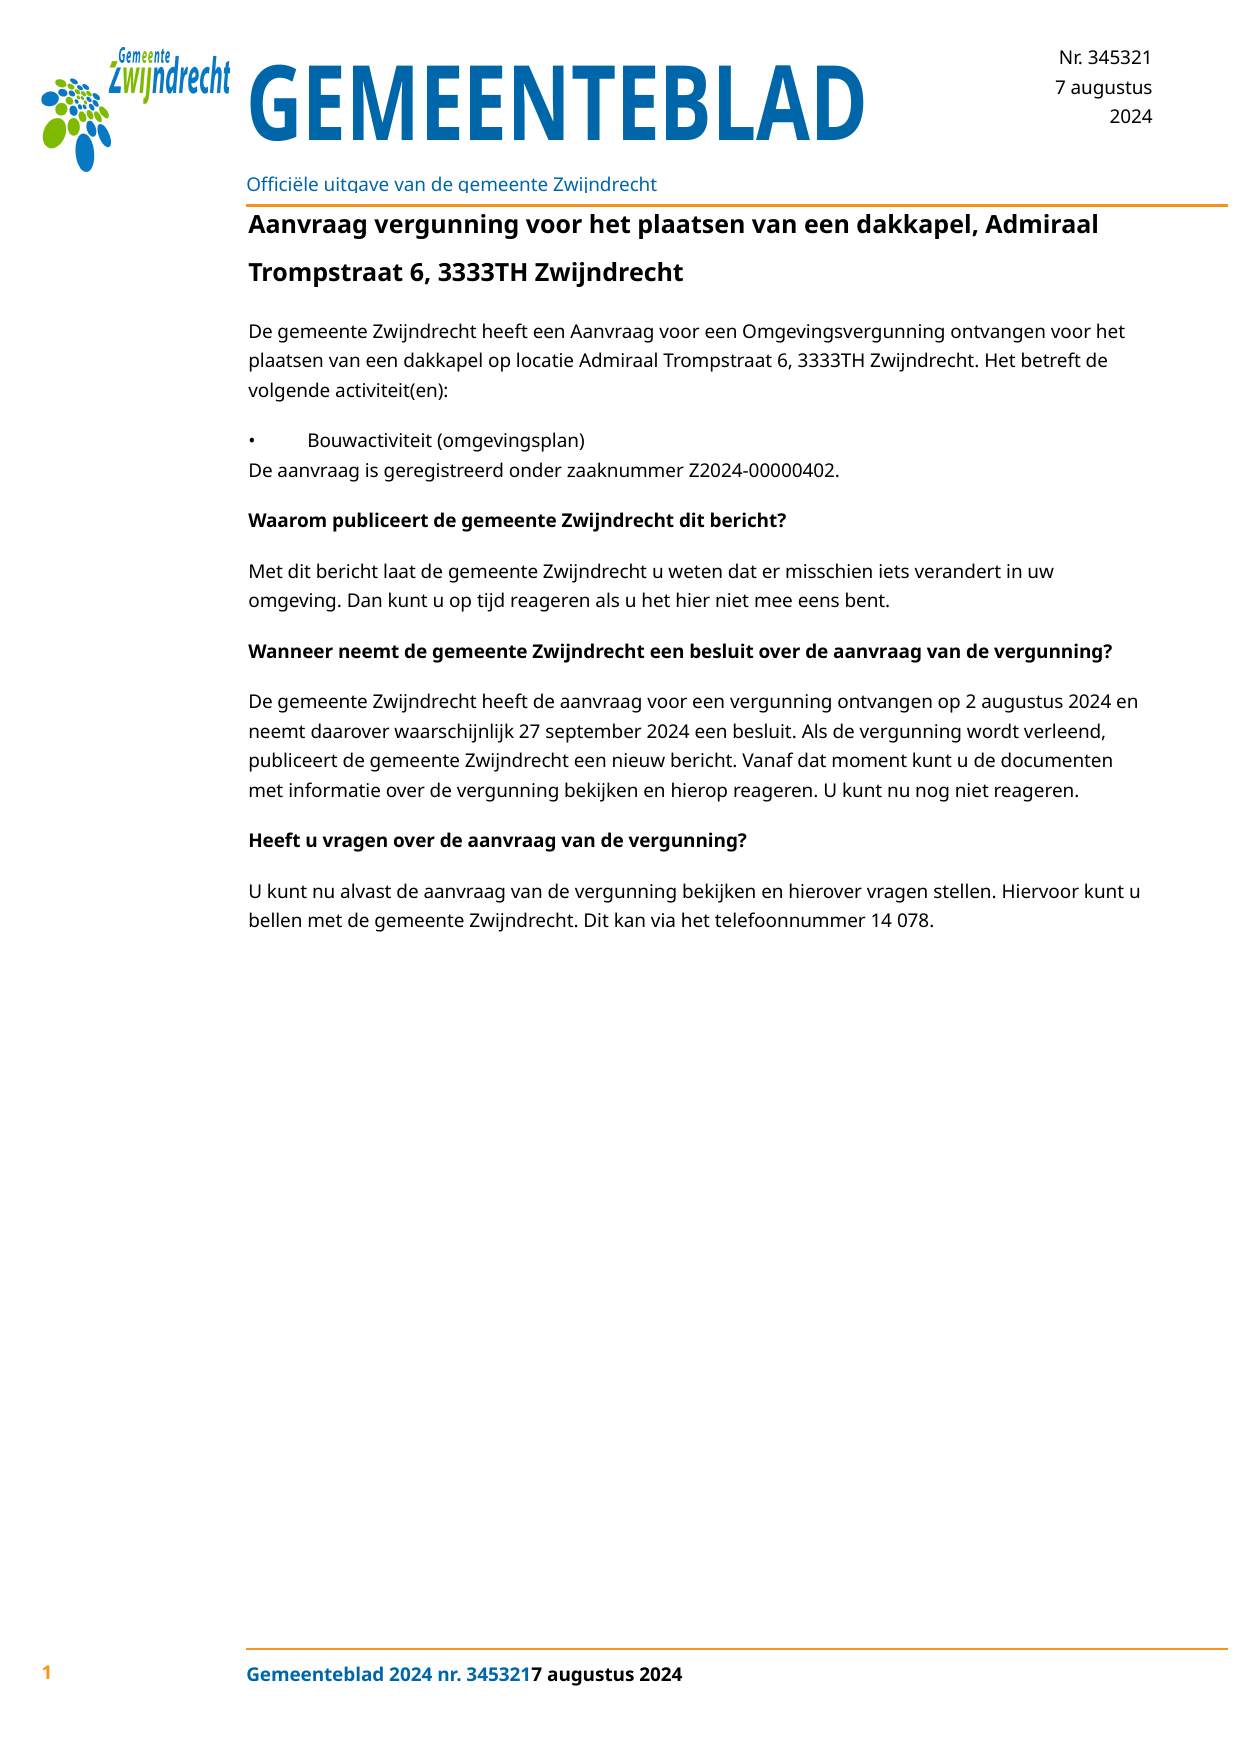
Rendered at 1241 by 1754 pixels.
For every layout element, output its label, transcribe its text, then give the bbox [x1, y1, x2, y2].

text De aanvraag is geregistreerd onder zaaknummer Z2024-00000402. [248, 457, 1152, 483]
text U kunt nu alvast de aanvraag van de vergunning bekijken en hierover vragen stellen. Hiervoor kunt u bellen met de gemeente Zwijndrecht. Dit kan via het telefoonnummer 14 078. [248, 878, 1152, 933]
text Aanvraag vergunning voor het plaatsen van een dakkapel, Admiraal Trompstraat 6, 3333TH Zwijndrecht [248, 207, 1152, 288]
text Met dit bericht laat de gemeente Zwijndrecht u weten dat er misschien iets verandert in uw omgeving. Dan kunt u op tijd reageren als u het hier niet mee eens bent. [248, 558, 1152, 613]
text De gemeente Zwijndrecht heeft een Aanvraag voor een Omgevingsvergunning ontvangen voor het plaatsen van een dakkapel op locatie Admiraal Trompstraat 6, 3333TH Zwijndrecht. Het betreft de volgende activiteit(en): [248, 318, 1152, 403]
picture [41, 47, 231, 172]
text Wanneer neemt de gemeente Zwijndrecht een besluit over de aanvraag van de vergunning? [248, 638, 1152, 664]
text De gemeente Zwijndrecht heeft de aanvraag voor een vergunning ontvangen op 2 augustus 2024 en neemt daarover waarschijnlijk 27 september 2024 een besluit. Als de vergunning wordt verleend, publiceert de gemeente Zwijndrecht een nieuw bericht. Vanaf dat moment kunt u de documenten met informatie over de vergunning bekijken en hierop reageren. U kunt nu nog niet reageren. [248, 688, 1152, 803]
text Heeft u vragen over de aanvraag van de vergunning? [248, 827, 1152, 853]
list Bouwactiviteit (omgevingsplan) [248, 427, 1152, 453]
text Waarom publiceert de gemeente Zwijndrecht dit bericht? [248, 507, 1152, 533]
